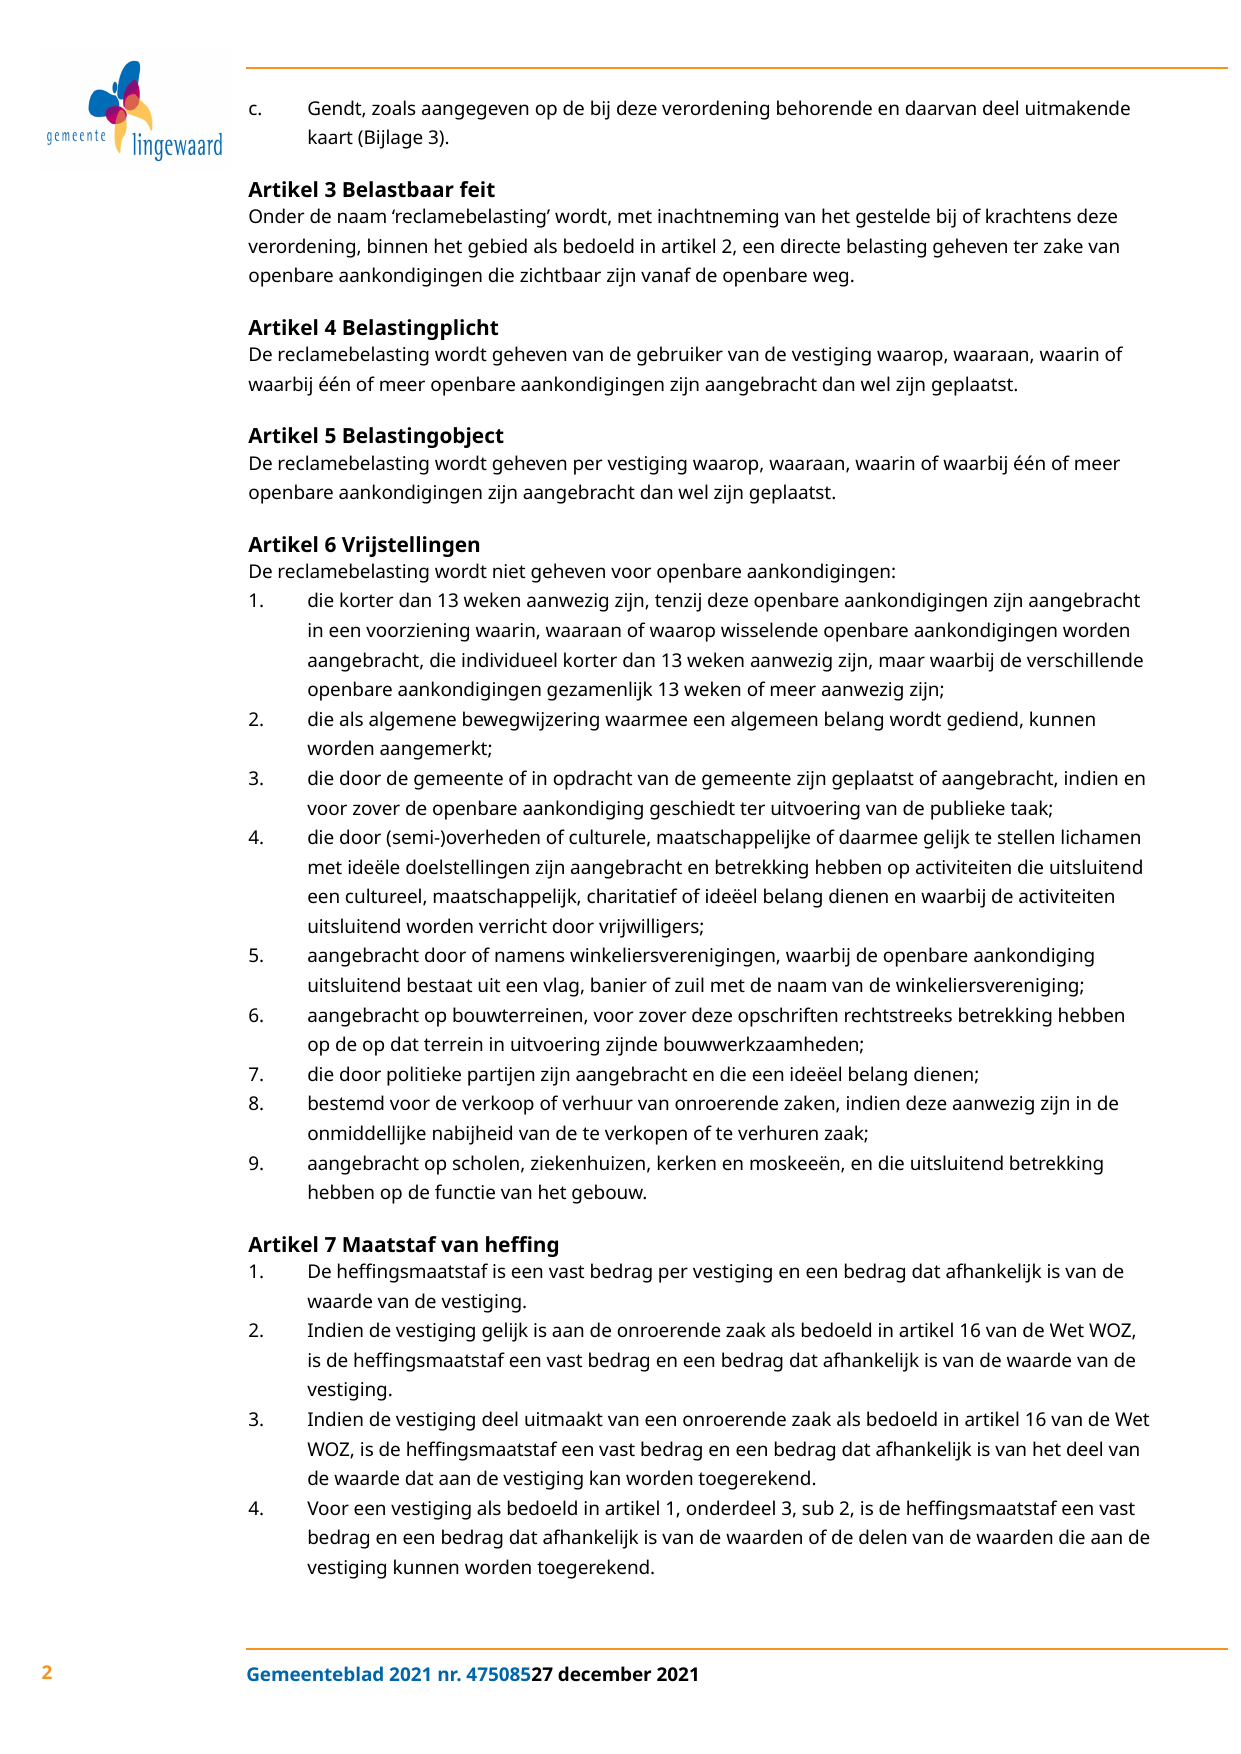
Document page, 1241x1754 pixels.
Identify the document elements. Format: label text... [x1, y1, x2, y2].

list die door politieke partijen zijn aangebracht en die een ideëel belang dienen; [248, 1061, 1152, 1087]
list aangebracht door of namens winkeliersverenigingen, waarbij de openbare aankondiging uitsluitend bestaat uit een vlag, banier of zuil met de naam van de winkeliersvereniging; [248, 943, 1152, 998]
list Indien de vestiging gelijk is aan de onroerende zaak als bedoeld in artikel 16 van de Wet WOZ, is de heffingsmaatstaf een vast bedrag en een bedrag dat afhankelijk is van de waarde van de vestiging. [248, 1317, 1152, 1402]
list die als algemene bewegwijzering waarmee een algemeen belang wordt gediend, kunnen worden aangemerkt; [248, 706, 1152, 761]
text Artikel 5 Belastingobject [248, 421, 1152, 450]
list Gendt, zoals aangegeven op de bij deze verordening behorende en daarvan deel uitmakende kaart (Bijlage 3). [248, 95, 1152, 150]
text Artikel 3 Belastbaar feit [248, 175, 1152, 203]
list die door de gemeente of in opdracht van de gemeente zijn geplaatst of aangebracht, indien en voor zover de openbare aankondiging geschiedt ter uitvoering van de publieke taak; [248, 765, 1152, 821]
text Artikel 6 Vrijstellingen [248, 530, 1152, 558]
list aangebracht op scholen, ziekenhuizen, kerken en moskeeën, en die uitsluitend betrekking hebben op de functie van het gebouw. [248, 1150, 1152, 1205]
list Indien de vestiging deel uitmaakt van een onroerende zaak als bedoeld in artikel 16 van de Wet WOZ, is de heffingsmaatstaf een vast bedrag en een bedrag dat afhankelijk is van het deel van de waarde dat aan de vestiging kan worden toegerekend. [248, 1406, 1152, 1491]
list Voor een vestiging als bedoeld in artikel 1, onderdeel 3, sub 2, is de heffingsmaatstaf een vast bedrag en een bedrag dat afhankelijk is van de waarden of de delen van de waarden die aan de vestiging kunnen worden toegerekend. [248, 1495, 1152, 1580]
list die door (semi-)overheden of culturele, maatschappelijke of daarmee gelijk te stellen lichamen met ideële doelstellingen zijn aangebracht en betrekking hebben op activiteiten die uitsluitend een cultureel, maatschappelijk, charitatief of ideëel belang dienen en waarbij de activiteiten uitsluitend worden verricht door vrijwilligers; [248, 824, 1152, 939]
list De heffingsmaatstaf is een vast bedrag per vestiging en een bedrag dat afhankelijk is van de waarde van de vestiging. [248, 1258, 1152, 1313]
text Artikel 7 Maatstaf van heffing [248, 1230, 1152, 1258]
list aangebracht op bouwterreinen, voor zover deze opschriften rechtstreeks betrekking hebben op de op dat terrein in uitvoering zijnde bouwwerkzaamheden; [248, 1002, 1152, 1057]
text Artikel 4 Belastingplicht [248, 313, 1152, 341]
list bestemd voor de verkoop of verhuur van onroerende zaken, indien deze aanwezig zijn in de onmiddellijke nabijheid van de te verkopen of te verhuren zaak; [248, 1091, 1152, 1146]
text De reclamebelasting wordt geheven per vestiging waarop, waaraan, waarin of waarbij één of meer openbare aankondigingen zijn aangebracht dan wel zijn geplaatst. [248, 450, 1152, 505]
text De reclamebelasting wordt geheven van de gebruiker van de vestiging waarop, waaraan, waarin of waarbij één of meer openbare aankondigingen zijn aangebracht dan wel zijn geplaatst. [248, 341, 1152, 397]
picture [41, 47, 231, 172]
text Onder de naam ‘reclamebelasting’ wordt, met inachtneming van het gestelde bij of krachtens deze verordening, binnen het gebied als bedoeld in artikel 2, een directe belasting geheven ter zake van openbare aankondigingen die zichtbaar zijn vanaf de openbare weg. [248, 203, 1152, 288]
list die korter dan 13 weken aanwezig zijn, tenzij deze openbare aankondigingen zijn aangebracht in een voorziening waarin, waaraan of waarop wisselende openbare aankondigingen worden aangebracht, die individueel korter dan 13 weken aanwezig zijn, maar waarbij de verschillende openbare aankondigingen gezamenlijk 13 weken of meer aanwezig zijn; [248, 588, 1152, 702]
text De reclamebelasting wordt niet geheven voor openbare aankondigingen: [248, 558, 1152, 584]
